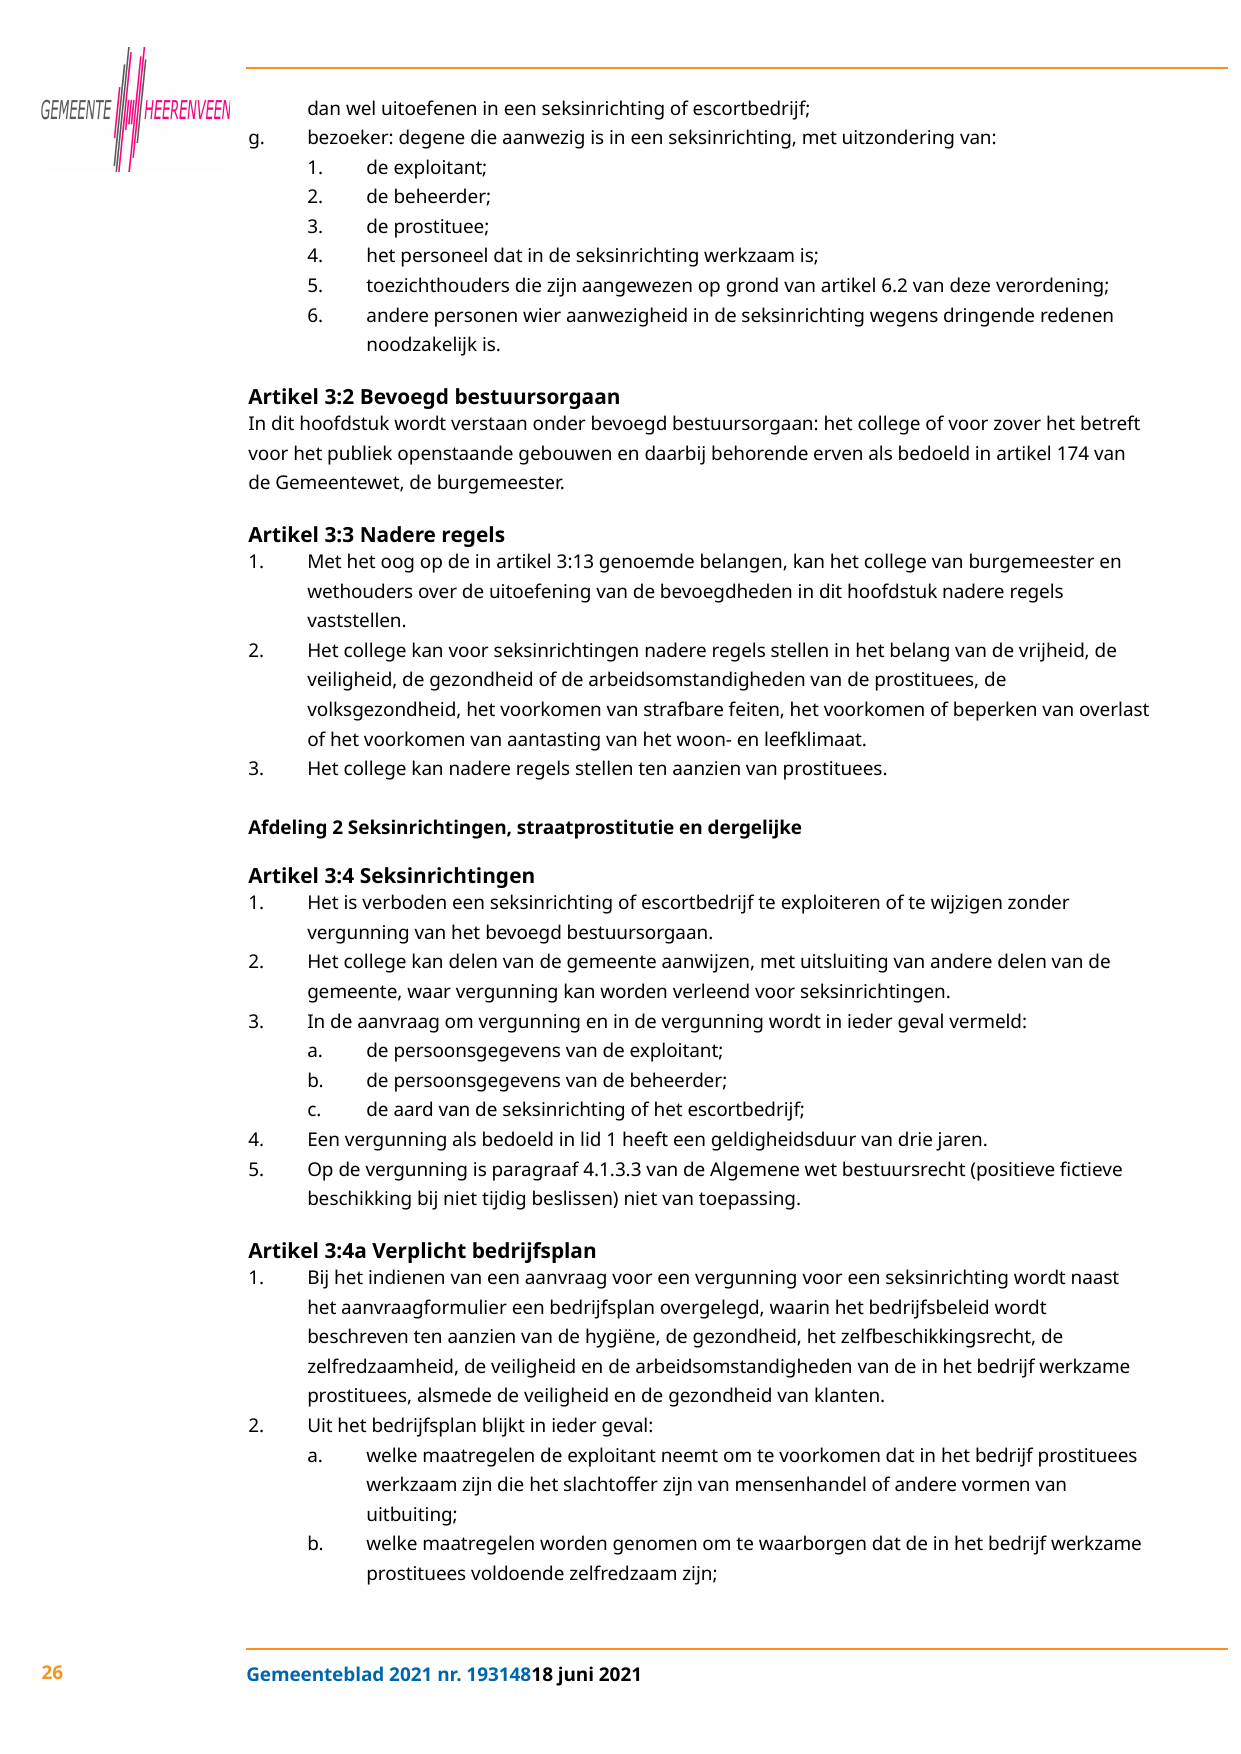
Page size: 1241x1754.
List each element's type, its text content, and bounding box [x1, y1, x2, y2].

list andere personen wier aanwezigheid in de seksinrichting wegens dringende redenen noodzakelijk is. [307, 302, 1152, 357]
text Artikel 3:4a Verplicht bedrijfsplan [248, 1236, 1152, 1264]
text Artikel 3:2 Bevoegd bestuursorgaan [248, 382, 1152, 410]
list bezoeker: degene die aanwezig is in een seksinrichting, met uitzondering van: [248, 124, 1152, 150]
list de exploitant; [307, 154, 1152, 180]
list Een vergunning als bedoeld in lid 1 heeft een geldigheidsduur van drie jaren. [248, 1126, 1152, 1152]
list toezichthouders die zijn aangewezen op grond van artikel 6.2 van deze verordening; [307, 272, 1152, 298]
list welke maatregelen de exploitant neemt om te voorkomen dat in het bedrijf prostituees werkzaam zijn die het slachtoffer zijn van mensenhandel of andere vormen van uitbuiting; [307, 1442, 1152, 1527]
list Het college kan nadere regels stellen ten aanzien van prostituees. [248, 755, 1152, 781]
list Bij het indienen van een aanvraag voor een vergunning voor een seksinrichting wordt naast het aanvraagformulier een bedrijfsplan overgelegd, waarin het bedrijfsbeleid wordt beschreven ten aanzien van de hygiëne, de gezondheid, het zelfbeschikkingsrecht, de zelfredzaamheid, de veiligheid en de arbeidsomstandigheden van de in het bedrijf werkzame prostituees, alsmede de veiligheid en de gezondheid van klanten. [248, 1264, 1152, 1408]
list Op de vergunning is paragraaf 4.1.3.3 van de Algemene wet bestuursrecht (positieve fictieve beschikking bij niet tijdig beslissen) niet van toepassing. [248, 1156, 1152, 1211]
picture [41, 47, 231, 172]
list de aard van de seksinrichting of het escortbedrijf; [307, 1097, 1152, 1122]
list Het college kan voor seksinrichtingen nadere regels stellen in het belang van de vrijheid, de veiligheid, de gezondheid of de arbeidsomstandigheden van de prostituees, de volksgezondheid, het voorkomen van strafbare feiten, het voorkomen of beperken van overlast of het voorkomen van aantasting van het woon- en leefklimaat. [248, 637, 1152, 752]
list Uit het bedrijfsplan blijkt in ieder geval: [248, 1412, 1152, 1438]
text Artikel 3:4 Seksinrichtingen [248, 861, 1152, 889]
text In dit hoofdstuk wordt verstaan onder bevoegd bestuursorgaan: het college of voor zover het betreft voor het publiek openstaande gebouwen en daarbij behorende erven als bedoeld in artikel 174 van de Gemeentewet, de burgemeester. [248, 410, 1152, 495]
list Het is verboden een seksinrichting of escortbedrijf te exploiteren of te wijzigen zonder vergunning van het bevoegd bestuursorgaan. [248, 889, 1152, 945]
list Het college kan delen van de gemeente aanwijzen, met uitsluiting van andere delen van de gemeente, waar vergunning kan worden verleend voor seksinrichtingen. [248, 949, 1152, 1004]
list de prostituee; [307, 213, 1152, 239]
list het personeel dat in de seksinrichting werkzaam is; [307, 243, 1152, 268]
list de persoonsgegevens van de beheerder; [307, 1067, 1152, 1093]
list dan wel uitoefenen in een seksinrichting of escortbedrijf; [248, 95, 1152, 121]
list de persoonsgegevens van de exploitant; [307, 1037, 1152, 1063]
text Afdeling 2 Seksinrichtingen, straatprostitutie en dergelijke [248, 814, 1152, 840]
list In de aanvraag om vergunning en in de vergunning wordt in ieder geval vermeld: [248, 1008, 1152, 1034]
list Met het oog op de in artikel 3:13 genoemde belangen, kan het college van burgemeester en wethouders over de uitoefening van de bevoegdheden in dit hoofdstuk nadere regels vaststellen. [248, 548, 1152, 633]
list welke maatregelen worden genomen om te waarborgen dat de in het bedrijf werkzame prostituees voldoende zelfredzaam zijn; [307, 1531, 1152, 1586]
list de beheerder; [307, 183, 1152, 209]
text Artikel 3:3 Nadere regels [248, 520, 1152, 548]
